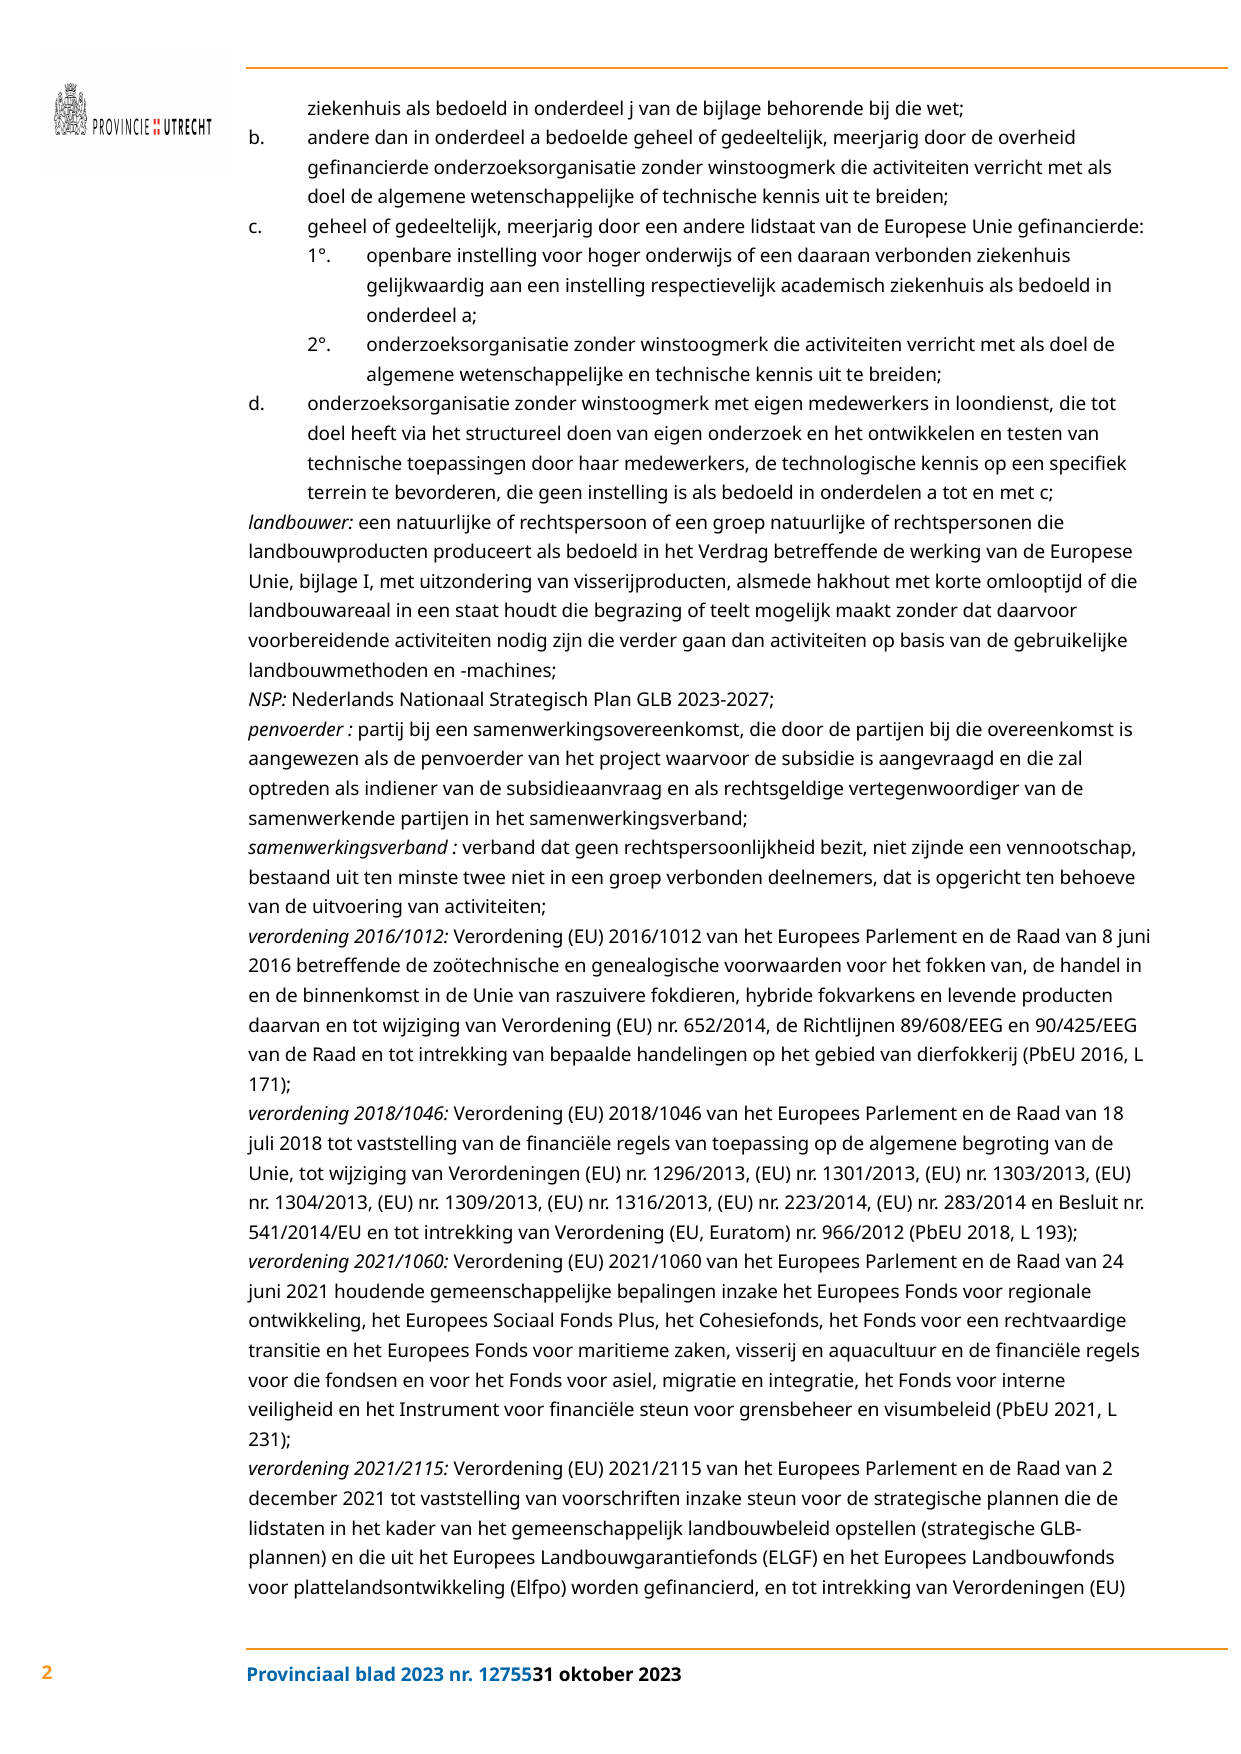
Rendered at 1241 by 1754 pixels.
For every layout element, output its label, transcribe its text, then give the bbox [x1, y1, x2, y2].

list openbare instelling voor hoger onderwijs of een daaraan verbonden ziekenhuis gelijkwaardig aan een instelling respectievelijk academisch ziekenhuis als bedoeld in onderdeel a; [307, 243, 1152, 328]
text verordening 2016/1012: Verordening (EU) 2016/1012 van het Europees Parlement en de Raad van 8 juni 2016 betreffende de zoötechnische en genealogische voorwaarden voor het fokken van, de handel in en de binnenkomst in de Unie van raszuivere fokdieren, hybride fokvarkens en levende producten daarvan en tot wijziging van Verordening (EU) nr. 652/2014, de Richtlijnen 89/608/EEG en 90/425/EEG van de Raad en tot intrekking van bepaalde handelingen op het gebied van dierfokkerij (PbEU 2016, L 171); [248, 923, 1152, 1097]
list onderzoeksorganisatie zonder winstoogmerk met eigen medewerkers in loondienst, die tot doel heeft via het structureel doen van eigen onderzoek en het ontwikkelen en testen van technische toepassingen door haar medewerkers, de technologische kennis op een specifiek terrein te bevorderen, die geen instelling is als bedoeld in onderdelen a tot en met c; [248, 391, 1152, 505]
list andere dan in onderdeel a bedoelde geheel of gedeeltelijk, meerjarig door de overheid gefinancierde onderzoeksorganisatie zonder winstoogmerk die activiteiten verricht met als doel de algemene wetenschappelijke of technische kennis uit te breiden; [248, 124, 1152, 209]
list geheel of gedeeltelijk, meerjarig door een andere lidstaat van de Europese Unie gefinancierde: [248, 213, 1152, 239]
picture [41, 47, 231, 172]
text verordening 2018/1046: Verordening (EU) 2018/1046 van het Europees Parlement en de Raad van 18 juli 2018 tot vaststelling van de financiële regels van toepassing op de algemene begroting van de Unie, tot wijziging van Verordeningen (EU) nr. 1296/2013, (EU) nr. 1301/2013, (EU) nr. 1303/2013, (EU) nr. 1304/2013, (EU) nr. 1309/2013, (EU) nr. 1316/2013, (EU) nr. 223/2014, (EU) nr. 283/2014 en Besluit nr. 541/2014/EU en tot intrekking van Verordening (EU, Euratom) nr. 966/2012 (PbEU 2018, L 193); [248, 1101, 1152, 1245]
list onderzoeksorganisatie zonder winstoogmerk die activiteiten verricht met als doel de algemene wetenschappelijke en technische kennis uit te breiden; [307, 331, 1152, 387]
text verordening 2021/2115: Verordening (EU) 2021/2115 van het Europees Parlement en de Raad van 2 december 2021 tot vaststelling van voorschriften inzake steun voor de strategische plannen die de lidstaten in het kader van het gemeenschappelijk landbouwbeleid opstellen (strategische GLB-plannen) en die uit het Europees Landbouwgarantiefonds (ELGF) en het Europees Landbouwfonds voor plattelandsontwikkeling (Elfpo) worden gefinancierd, en tot intrekking van Verordeningen (EU) [248, 1456, 1152, 1600]
text verordening 2021/1060: Verordening (EU) 2021/1060 van het Europees Parlement en de Raad van 24 juni 2021 houdende gemeenschappelijke bepalingen inzake het Europees Fonds voor regionale ontwikkeling, het Europees Sociaal Fonds Plus, het Cohesiefonds, het Fonds voor een rechtvaardige transitie en het Europees Fonds voor maritieme zaken, visserij en aquacultuur en de financiële regels voor die fondsen en voor het Fonds voor asiel, migratie en integratie, het Fonds voor interne veiligheid en het Instrument voor financiële steun voor grensbeheer en visumbeleid (PbEU 2021, L 231); [248, 1248, 1152, 1452]
text penvoerder : partij bij een samenwerkingsovereenkomst, die door de partijen bij die overeenkomst is aangewezen als de penvoerder van het project waarvoor de subsidie is aangevraagd en die zal optreden als indiener van de subsidieaanvraag en als rechtsgeldige vertegenwoordiger van de samenwerkende partijen in het samenwerkingsverband; [248, 716, 1152, 831]
text landbouwer: een natuurlijke of rechtspersoon of een groep natuurlijke of rechtspersonen die landbouwproducten produceert als bedoeld in het Verdrag betreffende de werking van de Europese Unie, bijlage I, met uitzondering van visserijproducten, alsmede hakhout met korte omlooptijd of die landbouwareaal in een staat houdt die begrazing of teelt mogelijk maakt zonder dat daarvoor voorbereidende activiteiten nodig zijn die verder gaan dan activiteiten op basis van de gebruikelijke landbouwmethoden en -machines; [248, 509, 1152, 683]
list ziekenhuis als bedoeld in onderdeel j van de bijlage behorende bij die wet; [248, 95, 1152, 121]
text samenwerkingsverband : verband dat geen rechtspersoonlijkheid bezit, niet zijnde een vennootschap, bestaand uit ten minste twee niet in een groep verbonden deelnemers, dat is opgericht ten behoeve van de uitvoering van activiteiten; [248, 834, 1152, 919]
text NSP: Nederlands Nationaal Strategisch Plan GLB 2023-2027; [248, 686, 1152, 712]
